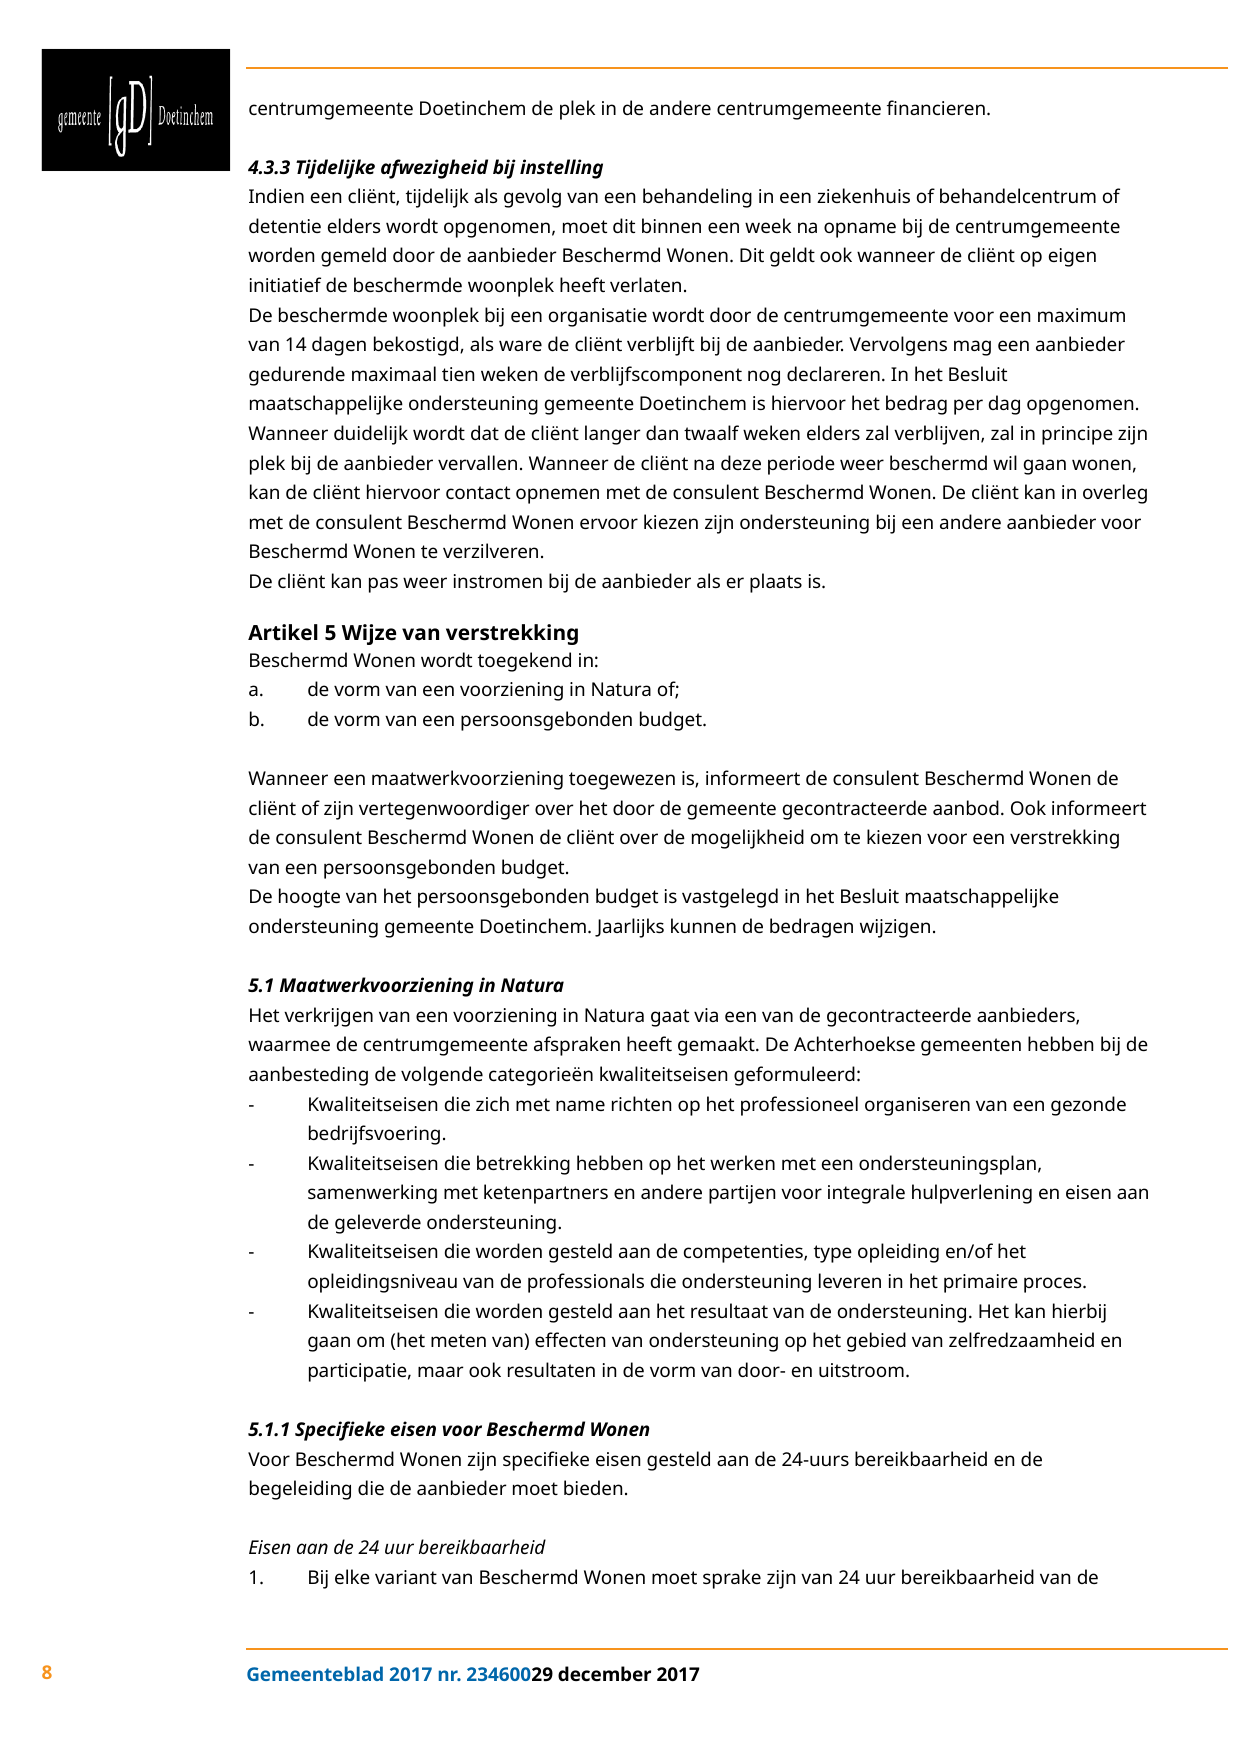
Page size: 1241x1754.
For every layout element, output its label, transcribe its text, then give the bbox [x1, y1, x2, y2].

list de vorm van een persoonsgebonden budget. [248, 706, 1152, 732]
text Wanneer duidelijk wordt dat de cliënt langer dan twaalf weken elders zal verblijven, zal in principe zijn plek bij de aanbieder vervallen. Wanneer de cliënt na deze periode weer beschermd wil gaan wonen, kan de cliënt hiervoor contact opnemen met de consulent Beschermd Wonen. De cliënt kan in overleg met de consulent Beschermd Wonen ervoor kiezen zijn ondersteuning bij een andere aanbieder voor Beschermd Wonen te verzilveren. [248, 420, 1152, 564]
list Kwaliteitseisen die worden gesteld aan de competenties, type opleiding en/of het opleidingsniveau van de professionals die ondersteuning leveren in het primaire proces. [248, 1239, 1152, 1294]
list Kwaliteitseisen die betrekking hebben op het werken met een ondersteuningsplan, samenwerking met ketenpartners en andere partijen voor integrale hulpverlening en eisen aan de geleverde ondersteuning. [248, 1150, 1152, 1235]
list de vorm van een voorziening in Natura of; [248, 677, 1152, 702]
text Voor Beschermd Wonen zijn specifieke eisen gesteld aan de 24-uurs bereikbaarheid en de begeleiding die de aanbieder moet bieden. [248, 1446, 1152, 1501]
text 4.3.3 Tijdelijke afwezigheid bij instelling [248, 154, 1152, 180]
text Artikel 5 Wijze van verstrekking [248, 618, 1152, 647]
list Kwaliteitseisen die worden gesteld aan het resultaat van de ondersteuning. Het kan hierbij gaan om (het meten van) effecten van ondersteuning op het gebied van zelfredzaamheid en participatie, maar ook resultaten in de vorm van door- en uitstroom. [248, 1298, 1152, 1383]
text De cliënt kan pas weer instromen bij de aanbieder als er plaats is. [248, 568, 1152, 594]
text Het verkrijgen van een voorziening in Natura gaat via een van de gecontracteerde aanbieders, waarmee de centrumgemeente afspraken heeft gemaakt. De Achterhoekse gemeenten hebben bij de aanbesteding de volgende categorieën kwaliteitseisen geformuleerd: [248, 1002, 1152, 1087]
picture [41, 47, 231, 172]
text Wanneer een maatwerkvoorziening toegewezen is, informeert de consulent Beschermd Wonen de cliënt of zijn vertegenwoordiger over het door de gemeente gecontracteerde aanbod. Ook informeert de consulent Beschermd Wonen de cliënt over de mogelijkheid om te kiezen voor een verstrekking van een persoonsgebonden budget. [248, 765, 1152, 880]
text 5.1.1 Specifieke eisen voor Beschermd Wonen [248, 1416, 1152, 1442]
text De hoogte van het persoonsgebonden budget is vastgelegd in het Besluit maatschappelijke ondersteuning gemeente Doetinchem. Jaarlijks kunnen de bedragen wijzigen. [248, 884, 1152, 939]
text Indien een cliënt, tijdelijk als gevolg van een behandeling in een ziekenhuis of behandelcentrum of detentie elders wordt opgenomen, moet dit binnen een week na opname bij de centrumgemeente worden gemeld door de aanbieder Beschermd Wonen. Dit geldt ook wanneer de cliënt op eigen initiatief de beschermde woonplek heeft verlaten. [248, 183, 1152, 298]
text Beschermd Wonen wordt toegekend in: [248, 647, 1152, 673]
list Bij elke variant van Beschermd Wonen moet sprake zijn van 24 uur bereikbaarheid van de [248, 1564, 1152, 1590]
text Eisen aan de 24 uur bereikbaarheid [248, 1534, 1152, 1560]
text 5.1 Maatwerkvoorziening in Natura [248, 972, 1152, 998]
text De beschermde woonplek bij een organisatie wordt door de centrumgemeente voor een maximum van 14 dagen bekostigd, als ware de cliënt verblijft bij de aanbieder. Vervolgens mag een aanbieder gedurende maximaal tien weken de verblijfscomponent nog declareren. In het Besluit maatschappelijke ondersteuning gemeente Doetinchem is hiervoor het bedrag per dag opgenomen. [248, 302, 1152, 416]
text centrumgemeente Doetinchem de plek in de andere centrumgemeente financieren. [248, 95, 1152, 121]
list Kwaliteitseisen die zich met name richten op het professioneel organiseren van een gezonde bedrijfsvoering. [248, 1091, 1152, 1146]
